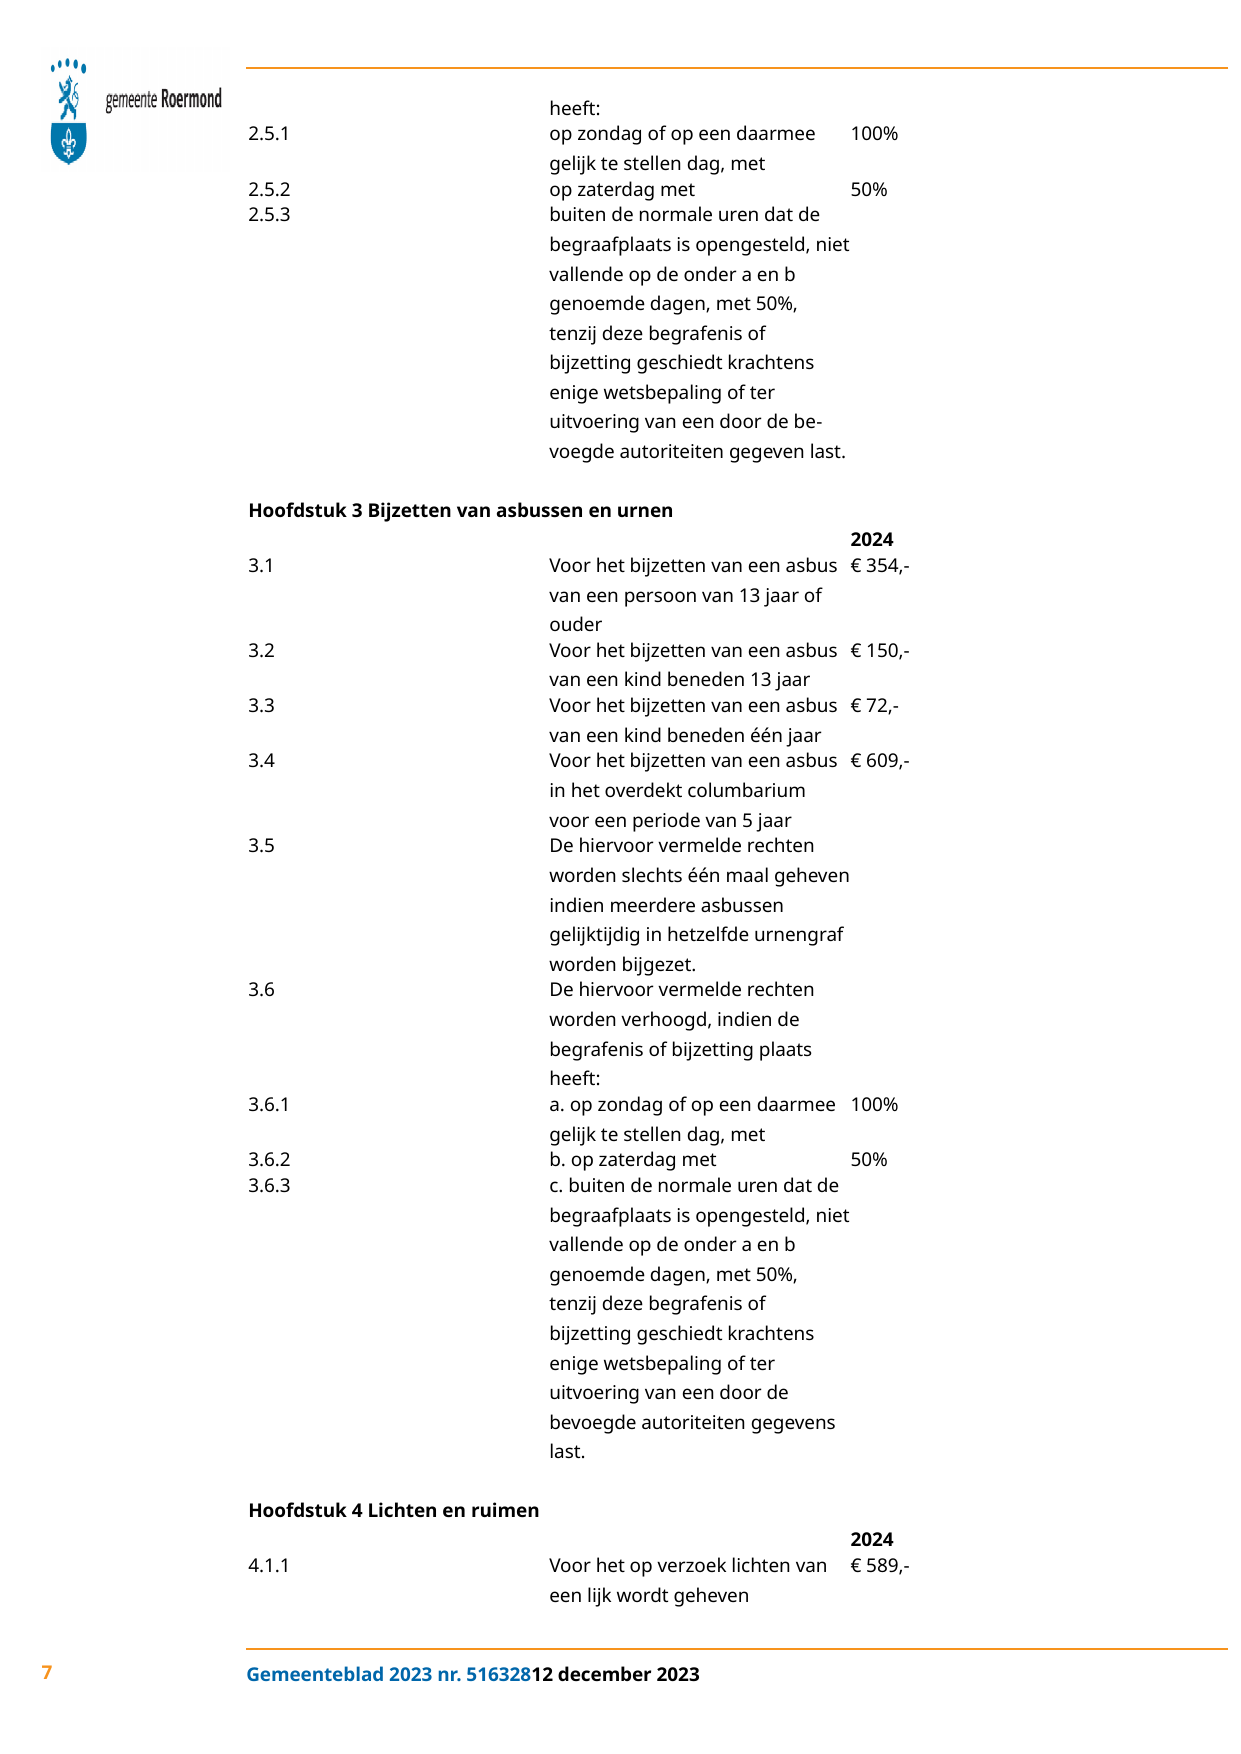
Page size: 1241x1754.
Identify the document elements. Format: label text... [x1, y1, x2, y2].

table_cell Voor het op verzoek lichten van een lijk wordt geheven [549, 1553, 850, 1608]
table_cell 100% [850, 1091, 1152, 1146]
table_cell 3.5 [248, 833, 549, 977]
table_cell € 589,- [850, 1553, 1152, 1608]
table_cell Voor het bijzetten van een asbus van een kind beneden één jaar [549, 693, 850, 748]
table_cell € 354,- [850, 552, 1152, 637]
table_header [549, 526, 850, 552]
table_cell [850, 977, 1152, 1091]
table_cell € 72,- [850, 693, 1152, 748]
table_cell [248, 95, 549, 121]
table_cell 2.5.3 [248, 202, 549, 464]
table_cell Voor het bijzetten van een asbus van een kind beneden 13 jaar [549, 637, 850, 692]
table_cell 3.6 [248, 977, 549, 1091]
table_cell 50% [850, 1146, 1152, 1172]
table_cell b. op zaterdag met [549, 1146, 850, 1172]
table_header [248, 526, 549, 552]
text Hoofdstuk 4 Lichten en ruimen [248, 1497, 1152, 1523]
table_cell op zaterdag met [549, 176, 850, 202]
table_cell 100% [850, 121, 1152, 176]
table_cell 3.2 [248, 637, 549, 692]
table_cell 3.6.2 [248, 1146, 549, 1172]
table_cell c. buiten de normale uren dat de begraafplaats is opengesteld, niet vallende op de onder a en b genoemde dagen, met 50%, tenzij deze begrafenis of bijzetting geschiedt krachtens enige wetsbepaling of ter uitvoering van een door de bevoegde autoriteiten gegevens last. [549, 1172, 850, 1464]
table_cell 3.6.1 [248, 1091, 549, 1146]
table_cell 2.5.2 [248, 176, 549, 202]
table_cell De hiervoor vermelde rechten worden verhoogd, indien de begrafenis of bijzetting plaats heeft: [549, 977, 850, 1091]
table_cell € 150,- [850, 637, 1152, 692]
table_cell a. op zondag of op een daarmee gelijk te stellen dag, met [549, 1091, 850, 1146]
table_cell [850, 202, 1152, 464]
table_cell [850, 833, 1152, 977]
table_cell buiten de normale uren dat de begraafplaats is opengesteld, niet vallende op de onder a en b genoemde dagen, met 50%, tenzij deze begrafenis of bijzetting geschiedt krachtens enige wetsbepaling of ter uitvoering van een door de be­voegde autoriteiten gegeven last. [549, 202, 850, 464]
table_header 2024 [850, 1527, 1152, 1552]
table_cell Voor het bijzetten van een asbus in het overdekt columbarium voor een periode van 5 jaar [549, 748, 850, 833]
table_cell € 609,- [850, 748, 1152, 833]
table_header [248, 1527, 549, 1552]
table_cell 50% [850, 176, 1152, 202]
table_cell [850, 95, 1152, 121]
table_cell [850, 1172, 1152, 1464]
table_cell heeft: [549, 95, 850, 121]
text Hoofdstuk 3 Bijzetten van asbussen en urnen [248, 497, 1152, 522]
table_cell op zondag of op een daarmee gelijk te stellen dag, met [549, 121, 850, 176]
table_header [549, 1527, 850, 1552]
table_cell 2.5.1 [248, 121, 549, 176]
table_cell De hiervoor vermelde rechten worden slechts één maal geheven indien meerdere asbussen gelijktijdig in hetzelfde urnengraf worden bijgezet. [549, 833, 850, 977]
table_cell 3.6.3 [248, 1172, 549, 1464]
picture [41, 47, 231, 172]
table_cell 3.3 [248, 693, 549, 748]
table_cell 3.1 [248, 552, 549, 637]
table_cell 3.4 [248, 748, 549, 833]
table_header 2024 [850, 526, 1152, 552]
table_cell Voor het bijzetten van een asbus van een persoon van 13 jaar of ouder [549, 552, 850, 637]
table_cell 4.1.1 [248, 1553, 549, 1608]
